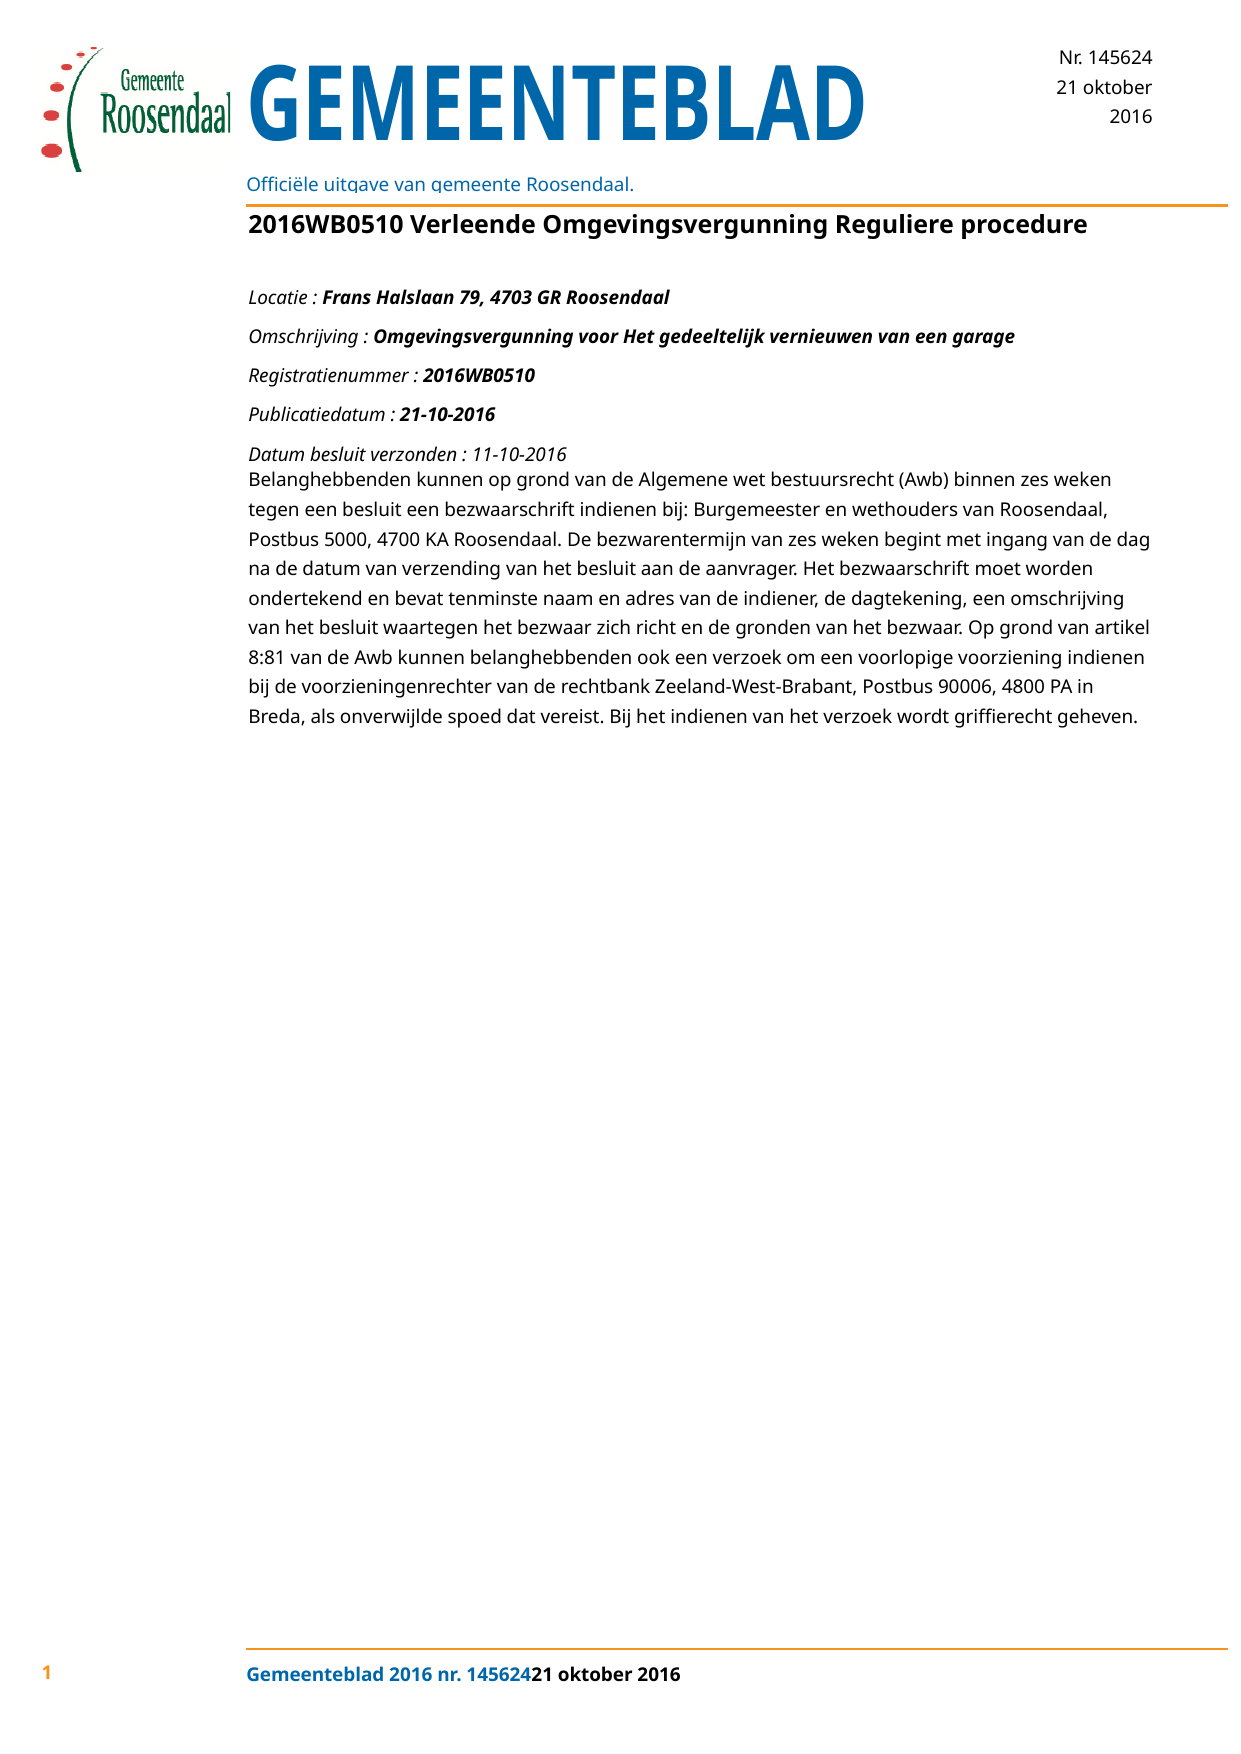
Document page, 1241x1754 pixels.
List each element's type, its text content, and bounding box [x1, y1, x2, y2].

text 2016WB0510 Verleende Omgevingsvergunning Reguliere procedure [248, 207, 1152, 241]
text Belanghebbenden kunnen op grond van de Algemene wet bestuursrecht (Awb) binnen zes weken tegen een besluit een bezwaarschrift indienen bij: Burgemeester en wethouders van Roosendaal, Postbus 5000, 4700 KA Roosendaal. De bezwarentermijn van zes weken begint met ingang van de dag na de datum van verzending van het besluit aan de aanvrager. Het bezwaarschrift moet worden ondertekend en bevat tenminste naam en adres van de indiener, de dagtekening, een omschrijving van het besluit waartegen het bezwaar zich richt en de gronden van het bezwaar. Op grond van artikel 8:81 van de Awb kunnen belanghebbenden ook een verzoek om een voorlopige voorziening indienen bij de voorzieningenrechter van de rechtbank Zeeland-West-Brabant, Postbus 90006, 4800 PA in Breda, als onverwijlde spoed dat vereist. Bij het indienen van het verzoek wordt griffierecht geheven. [248, 467, 1152, 729]
text Locatie : Frans Halslaan 79, 4703 GR Roosendaal [248, 284, 1152, 309]
text Datum besluit verzonden : 11-10-2016 [248, 441, 1152, 467]
text Omschrijving : Omgevingsvergunning voor Het gedeeltelijk vernieuwen van een garage [248, 323, 1152, 349]
picture [41, 47, 231, 172]
text Registratienummer : 2016WB0510 [248, 362, 1152, 388]
text Publicatiedatum : 21-10-2016 [248, 402, 1152, 427]
